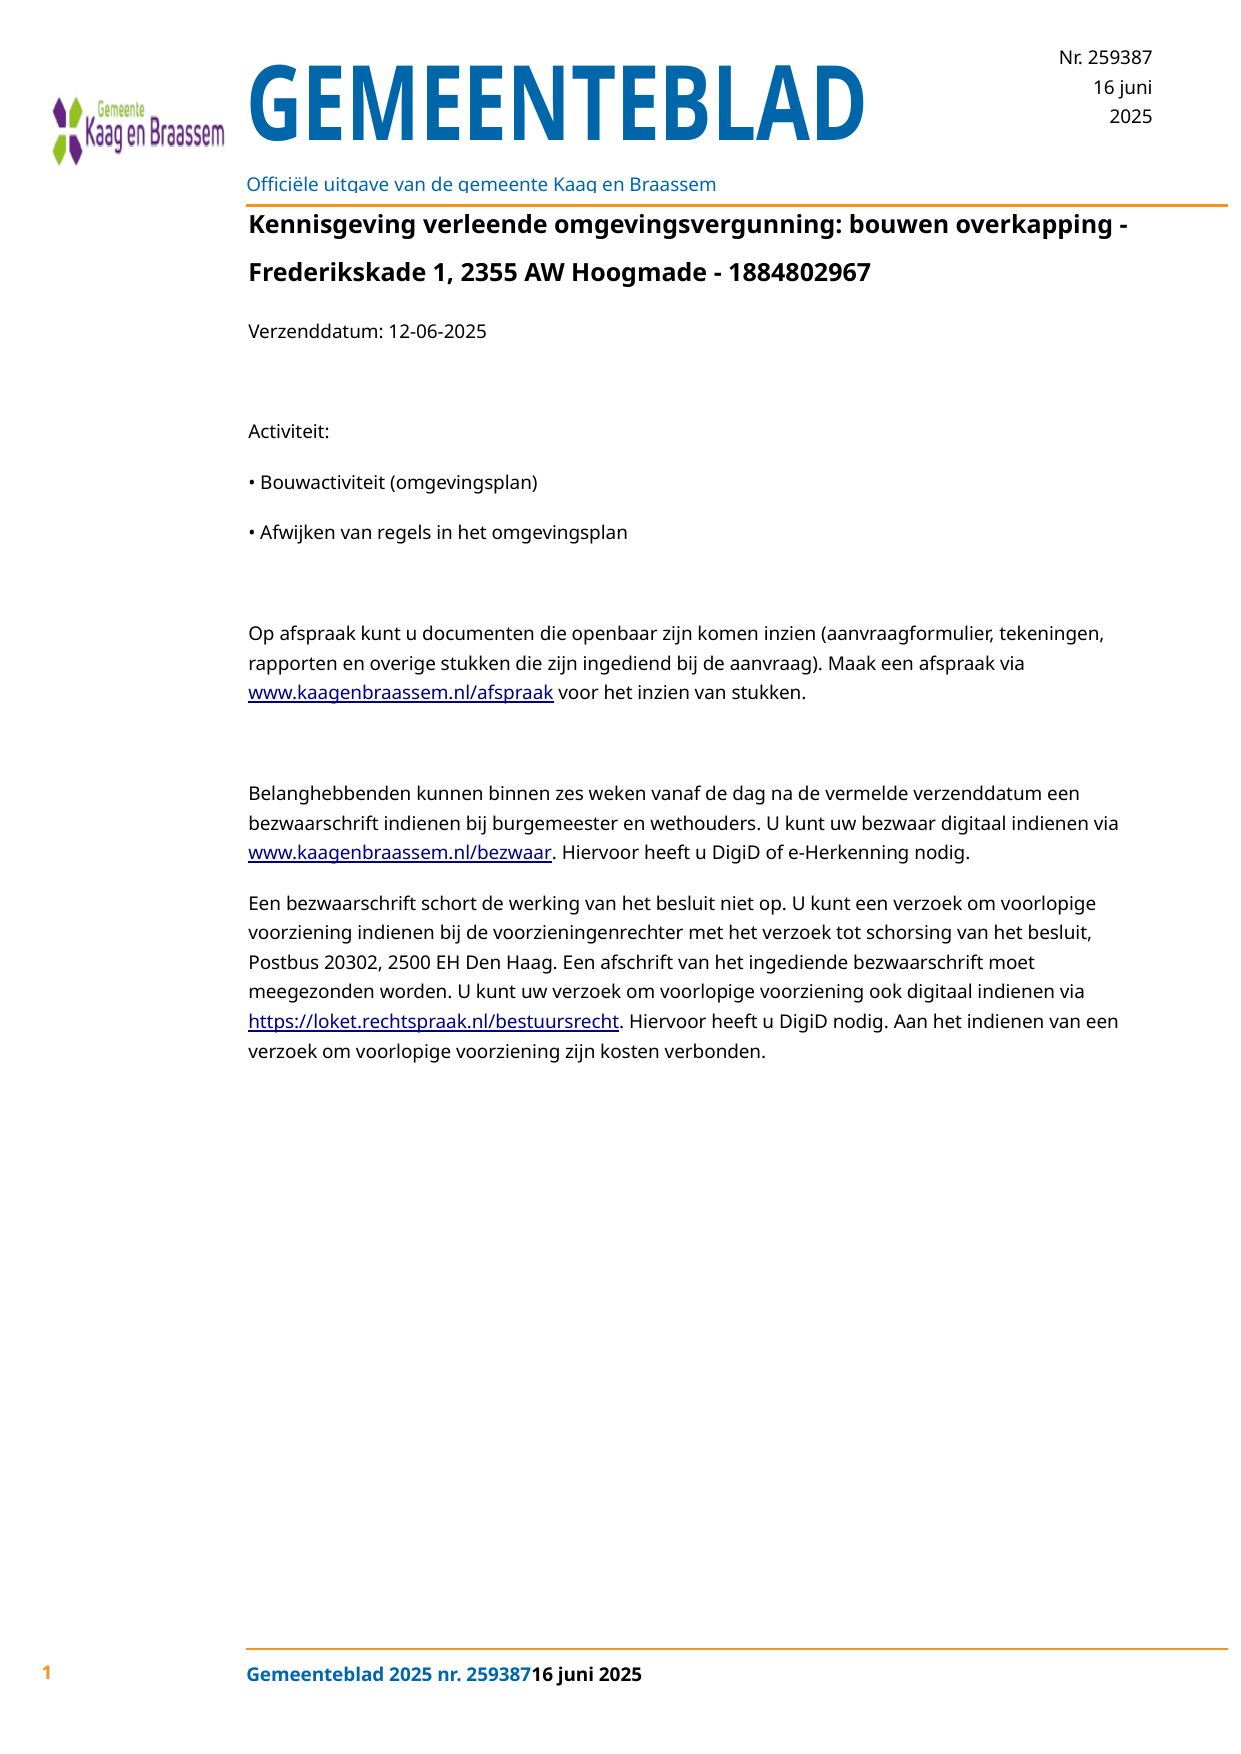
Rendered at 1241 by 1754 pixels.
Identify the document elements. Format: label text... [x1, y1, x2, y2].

picture [41, 47, 231, 172]
text Een bezwaarschrift schort de werking van het besluit niet op. U kunt een verzoek om voorlopige voorziening indienen bij de voorzieningenrechter met het verzoek tot schorsing van het besluit, Postbus 20302, 2500 EH Den Haag. Een afschrift van het ingediende bezwaarschrift moet meegezonden worden. U kunt uw verzoek om voorlopige voorziening ook digitaal indienen via https://loket.rechtspraak.nl/bestuursrecht. Hiervoor heeft u DigiD nodig. Aan het indienen van een verzoek om voorlopige voorziening zijn kosten verbonden. [248, 890, 1152, 1064]
text Verzenddatum: 12-06-2025 [248, 318, 1152, 344]
text Activiteit: [248, 419, 1152, 444]
text Kennisgeving verleende omgevingsvergunning: bouwen overkapping - Frederikskade 1, 2355 AW Hoogmade - 1884802967 [248, 207, 1152, 288]
text Op afspraak kunt u documenten die openbaar zijn komen inzien (aanvraagformulier, tekeningen, rapporten en overige stukken die zijn ingediend bij de aanvraag). Maak een afspraak via www.kaagenbraassem.nl/afspraak voor het inzien van stukken. [248, 620, 1152, 705]
text Belanghebbenden kunnen binnen zes weken vanaf de dag na de vermelde verzenddatum een bezwaarschrift indienen bij burgemeester en wethouders. U kunt uw bezwaar digitaal indienen via www.kaagenbraassem.nl/bezwaar. Hiervoor heeft u DigiD of e-Herkenning nodig. [248, 780, 1152, 865]
text • Afwijken van regels in het omgevingsplan [248, 519, 1152, 545]
text • Bouwactiviteit (omgevingsplan) [248, 469, 1152, 495]
